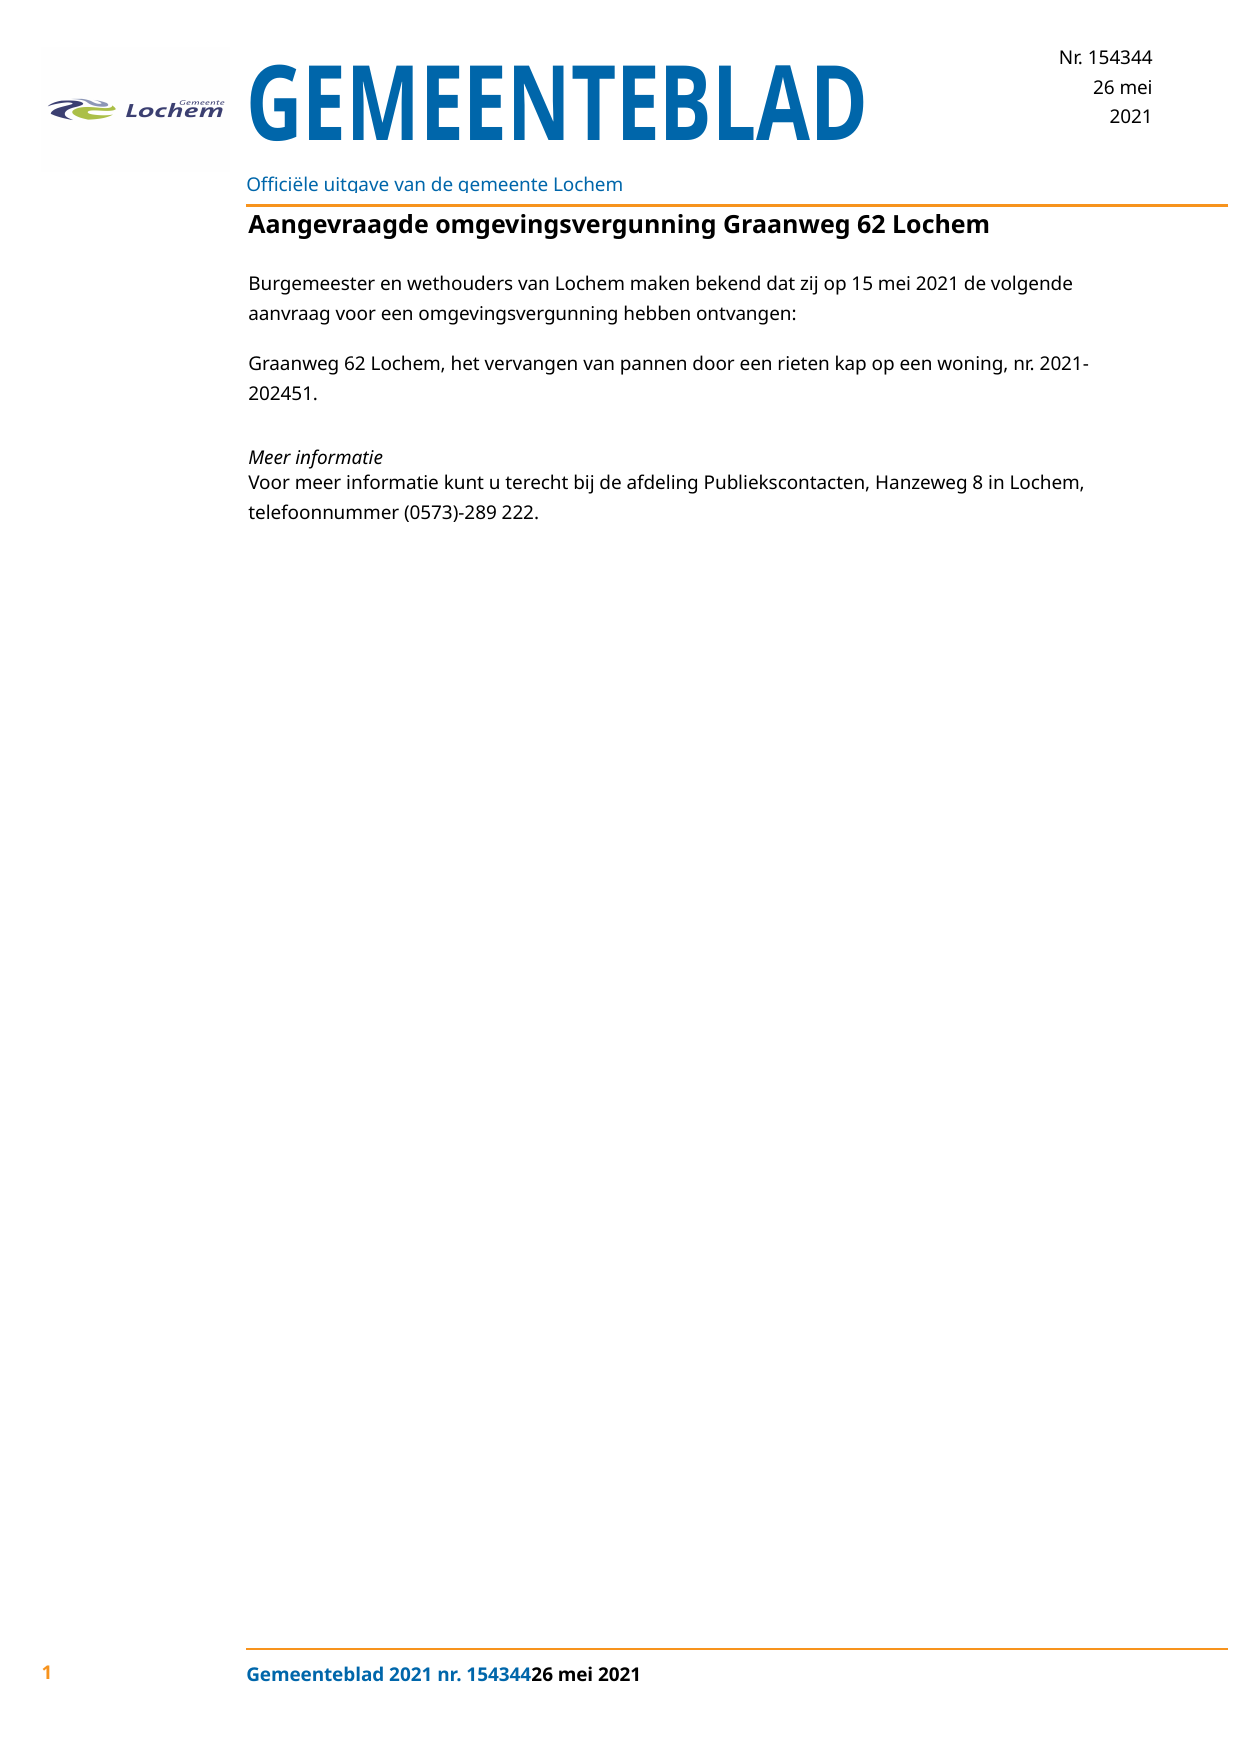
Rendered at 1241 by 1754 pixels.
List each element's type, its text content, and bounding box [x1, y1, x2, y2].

text Meer informatie [248, 444, 1152, 469]
text Graanweg 62 Lochem, het vervangen van pannen door een rieten kap op een woning, nr. 2021-202451. [248, 350, 1152, 406]
text Burgemeester en wethouders van Lochem maken bekend dat zij op 15 mei 2021 de volgende aanvraag voor een omgevingsvergunning hebben ontvangen: [248, 270, 1152, 326]
text Aangevraagde omgevingsvergunning Graanweg 62 Lochem [248, 207, 1152, 241]
text Voor meer informatie kunt u terecht bij de afdeling Publiekscontacten, Hanzeweg 8 in Lochem, telefoonnummer (0573)-289 222. [248, 469, 1152, 525]
picture [41, 47, 231, 172]
